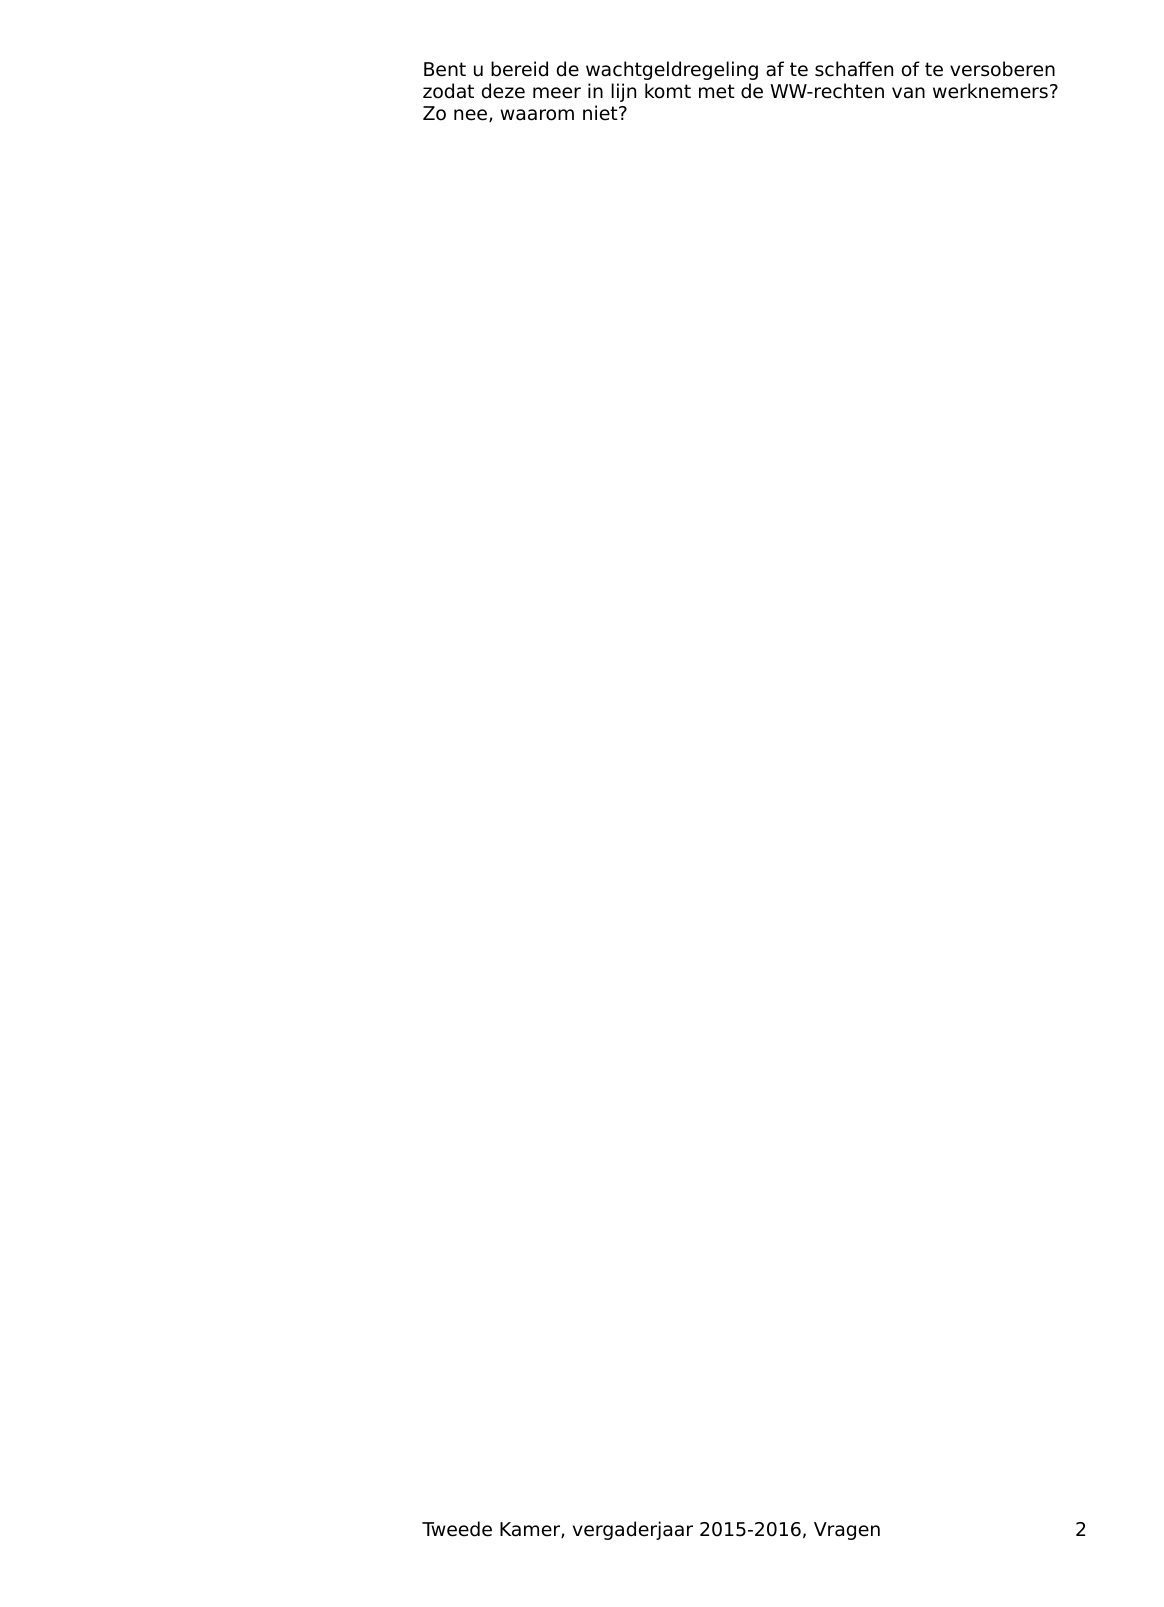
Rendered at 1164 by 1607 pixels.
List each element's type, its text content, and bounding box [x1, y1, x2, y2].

text Bent u bereid de wachtgeldregeling af te schaffen of te versoberen zodat deze meer in lijn komt met de WW-rechten van werknemers? Zo nee, waarom niet? [422, 59, 1087, 125]
